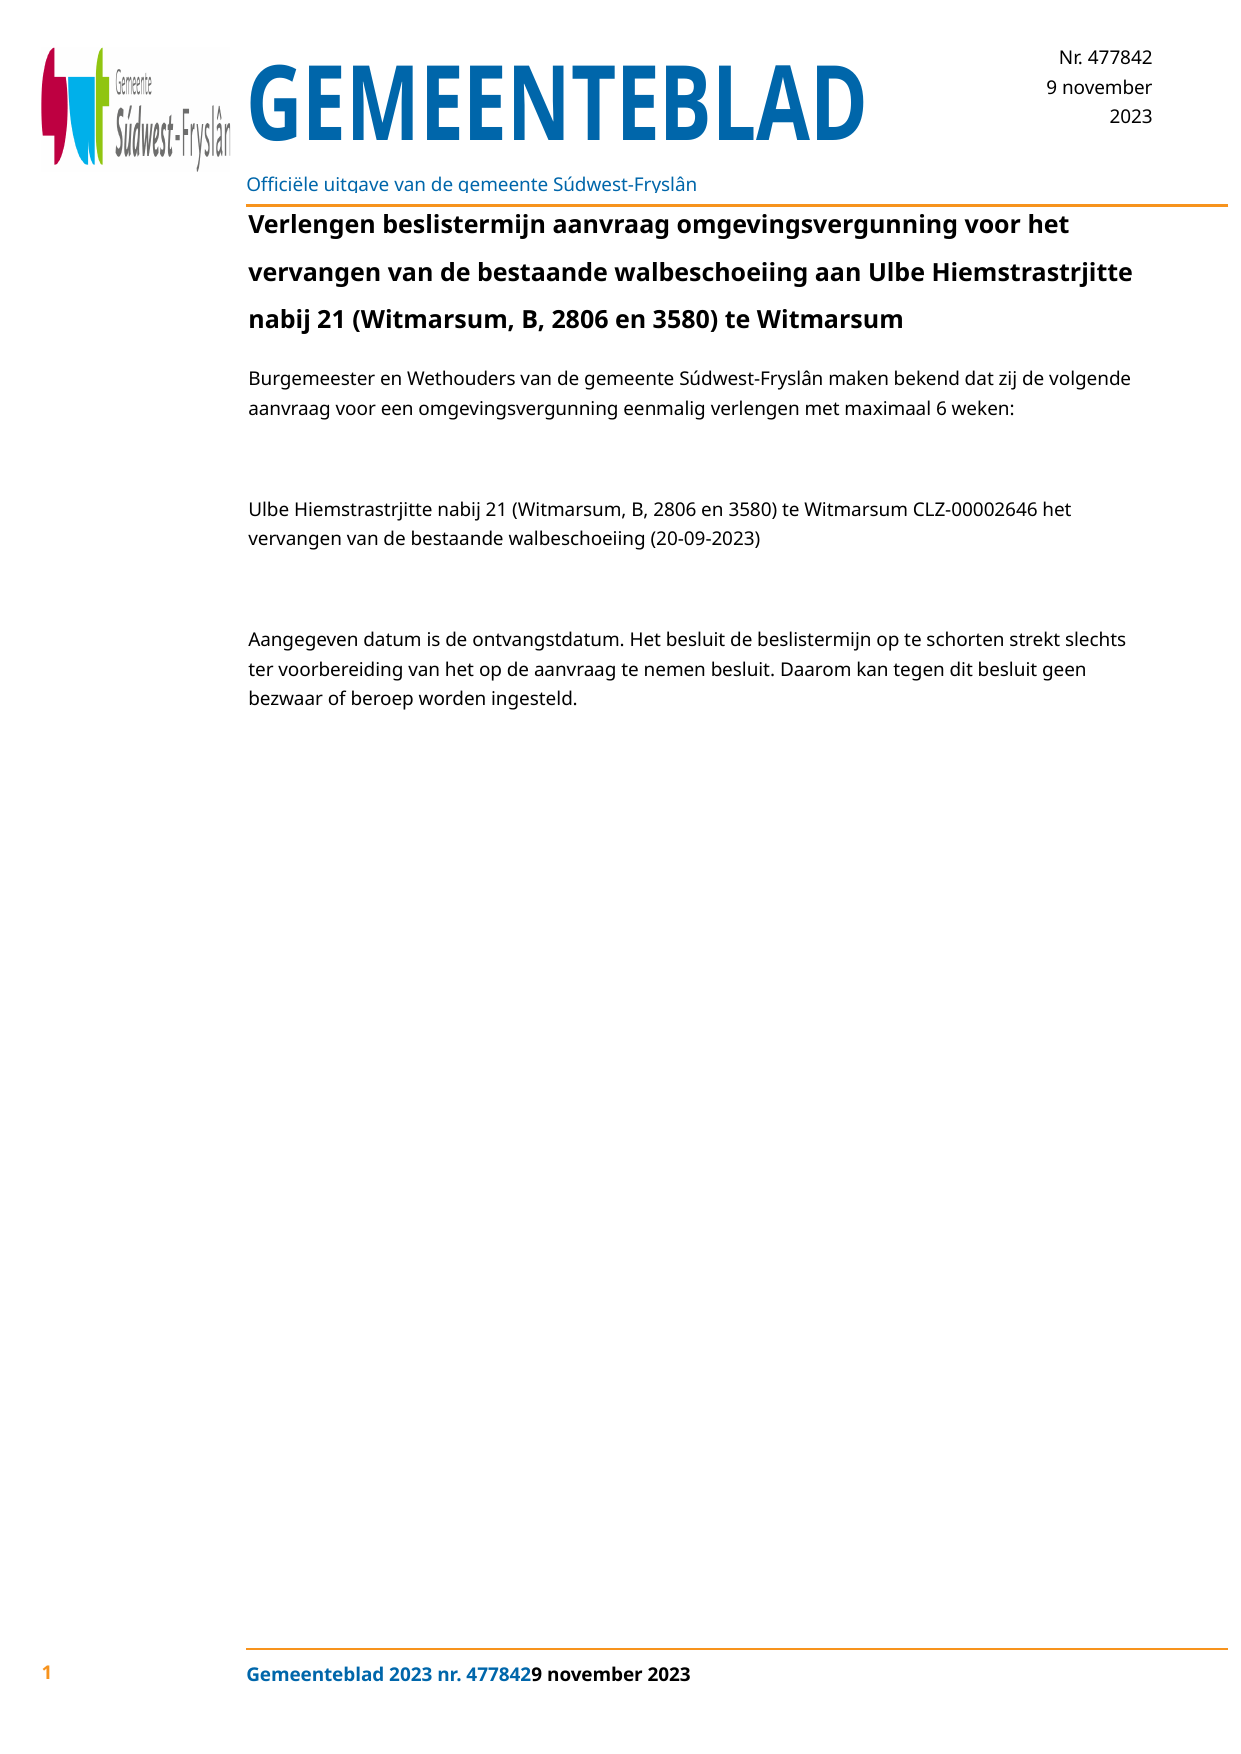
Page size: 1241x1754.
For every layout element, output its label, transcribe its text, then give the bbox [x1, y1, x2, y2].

text Verlengen beslistermijn aanvraag omgevingsvergunning voor het vervangen van de bestaande walbeschoeiing aan Ulbe Hiemstrastrjitte nabij 21 (Witmarsum, B, 2806 en 3580) te Witmarsum [248, 207, 1152, 336]
text Ulbe Hiemstrastrjitte nabij 21 (Witmarsum, B, 2806 en 3580) te Witmarsum CLZ-00002646 het vervangen van de bestaande walbeschoeiing (20-09-2023) [248, 496, 1152, 551]
text Burgemeester en Wethouders van de gemeente Súdwest-Fryslân maken bekend dat zij de volgende aanvraag voor een omgevingsvergunning eenmalig verlengen met maximaal 6 weken: [248, 366, 1152, 421]
picture [41, 47, 231, 172]
text Aangegeven datum is de ontvangstdatum. Het besluit de beslistermijn op te schorten strekt slechts ter voorbereiding van het op de aanvraag te nemen besluit. Daarom kan tegen dit besluit geen bezwaar of beroep worden ingesteld. [248, 626, 1152, 711]
